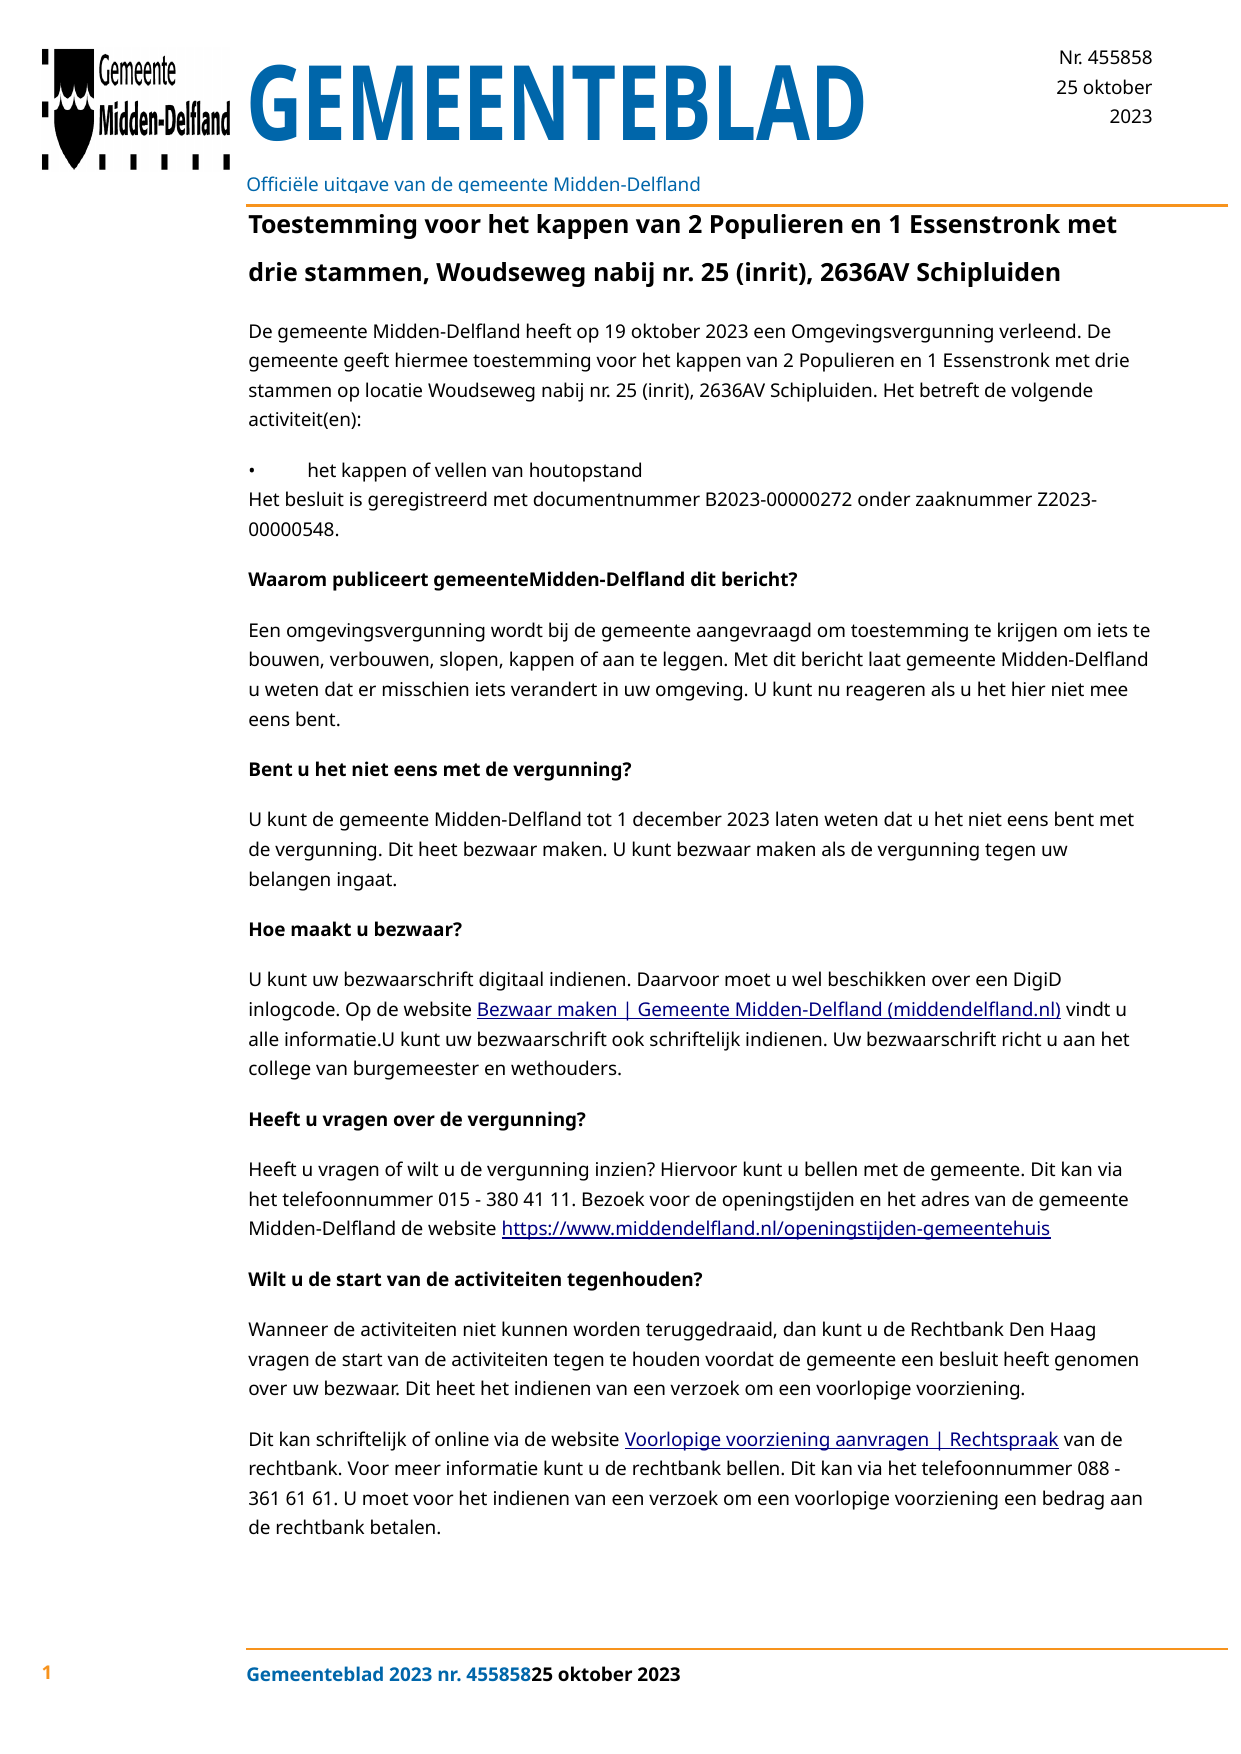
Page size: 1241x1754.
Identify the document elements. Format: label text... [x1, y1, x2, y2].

text Heeft u vragen of wilt u de vergunning inzien? Hiervoor kunt u bellen met de gemeente. Dit kan via het telefoonnummer 015 - 380 41 11. Bezoek voor de openingstijden en het adres van de gemeente Midden-Delfland de website https://www.middendelfland.nl/openingstijden-gemeentehuis [248, 1156, 1152, 1241]
text Een omgevingsvergunning wordt bij de gemeente aangevraagd om toestemming te krijgen om iets te bouwen, verbouwen, slopen, kappen of aan te leggen. Met dit bericht laat gemeente Midden-Delfland u weten dat er misschien iets verandert in uw omgeving. U kunt nu reageren als u het hier niet mee eens bent. [248, 617, 1152, 732]
text Wanneer de activiteiten niet kunnen worden teruggedraaid, dan kunt u de Rechtbank Den Haag vragen de start van de activiteiten tegen te houden voordat de gemeente een besluit heeft genomen over uw bezwaar. Dit heet het indienen van een verzoek om een voorlopige voorziening. [248, 1316, 1152, 1401]
text Wilt u de start van de activiteiten tegenhouden? [248, 1266, 1152, 1292]
text U kunt uw bezwaarschrift digitaal indienen. Daarvoor moet u wel beschikken over een DigiD inlogcode. Op de website Bezwaar maken | Gemeente Midden-Delfland (middendelfland.nl) vindt u alle informatie.U kunt uw bezwaarschrift ook schriftelijk indienen. Uw bezwaarschrift richt u aan het college van burgemeester en wethouders. [248, 967, 1152, 1081]
text Het besluit is geregistreerd met documentnummer B2023-00000272 onder zaaknummer Z2023-00000548. [248, 487, 1152, 542]
text Waarom publiceert gemeenteMidden-Delfland dit bericht? [248, 567, 1152, 592]
text Toestemming voor het kappen van 2 Populieren en 1 Essenstronk met drie stammen, Woudseweg nabij nr. 25 (inrit), 2636AV Schipluiden [248, 207, 1152, 288]
text Bent u het niet eens met de vergunning? [248, 756, 1152, 782]
text U kunt de gemeente Midden-Delfland tot 1 december 2023 laten weten dat u het niet eens bent met de vergunning. Dit heet bezwaar maken. U kunt bezwaar maken als de vergunning tegen uw belangen ingaat. [248, 807, 1152, 892]
picture [41, 47, 231, 172]
text Hoe maakt u bezwaar? [248, 916, 1152, 942]
text Dit kan schriftelijk of online via de website Voorlopige voorziening aanvragen | Rechtspraak van de rechtbank. Voor meer informatie kunt u de rechtbank bellen. Dit kan via het telefoonnummer 088 - 361 61 61. U moet voor het indienen van een verzoek om een voorlopige voorziening een bedrag aan de rechtbank betalen. [248, 1426, 1152, 1540]
list het kappen of vellen van houtopstand [248, 457, 1152, 483]
text Heeft u vragen over de vergunning? [248, 1106, 1152, 1132]
text De gemeente Midden-Delfland heeft op 19 oktober 2023 een Omgevingsvergunning verleend. De gemeente geeft hiermee toestemming voor het kappen van 2 Populieren en 1 Essenstronk met drie stammen op locatie Woudseweg nabij nr. 25 (inrit), 2636AV Schipluiden. Het betreft de volgende activiteit(en): [248, 318, 1152, 432]
